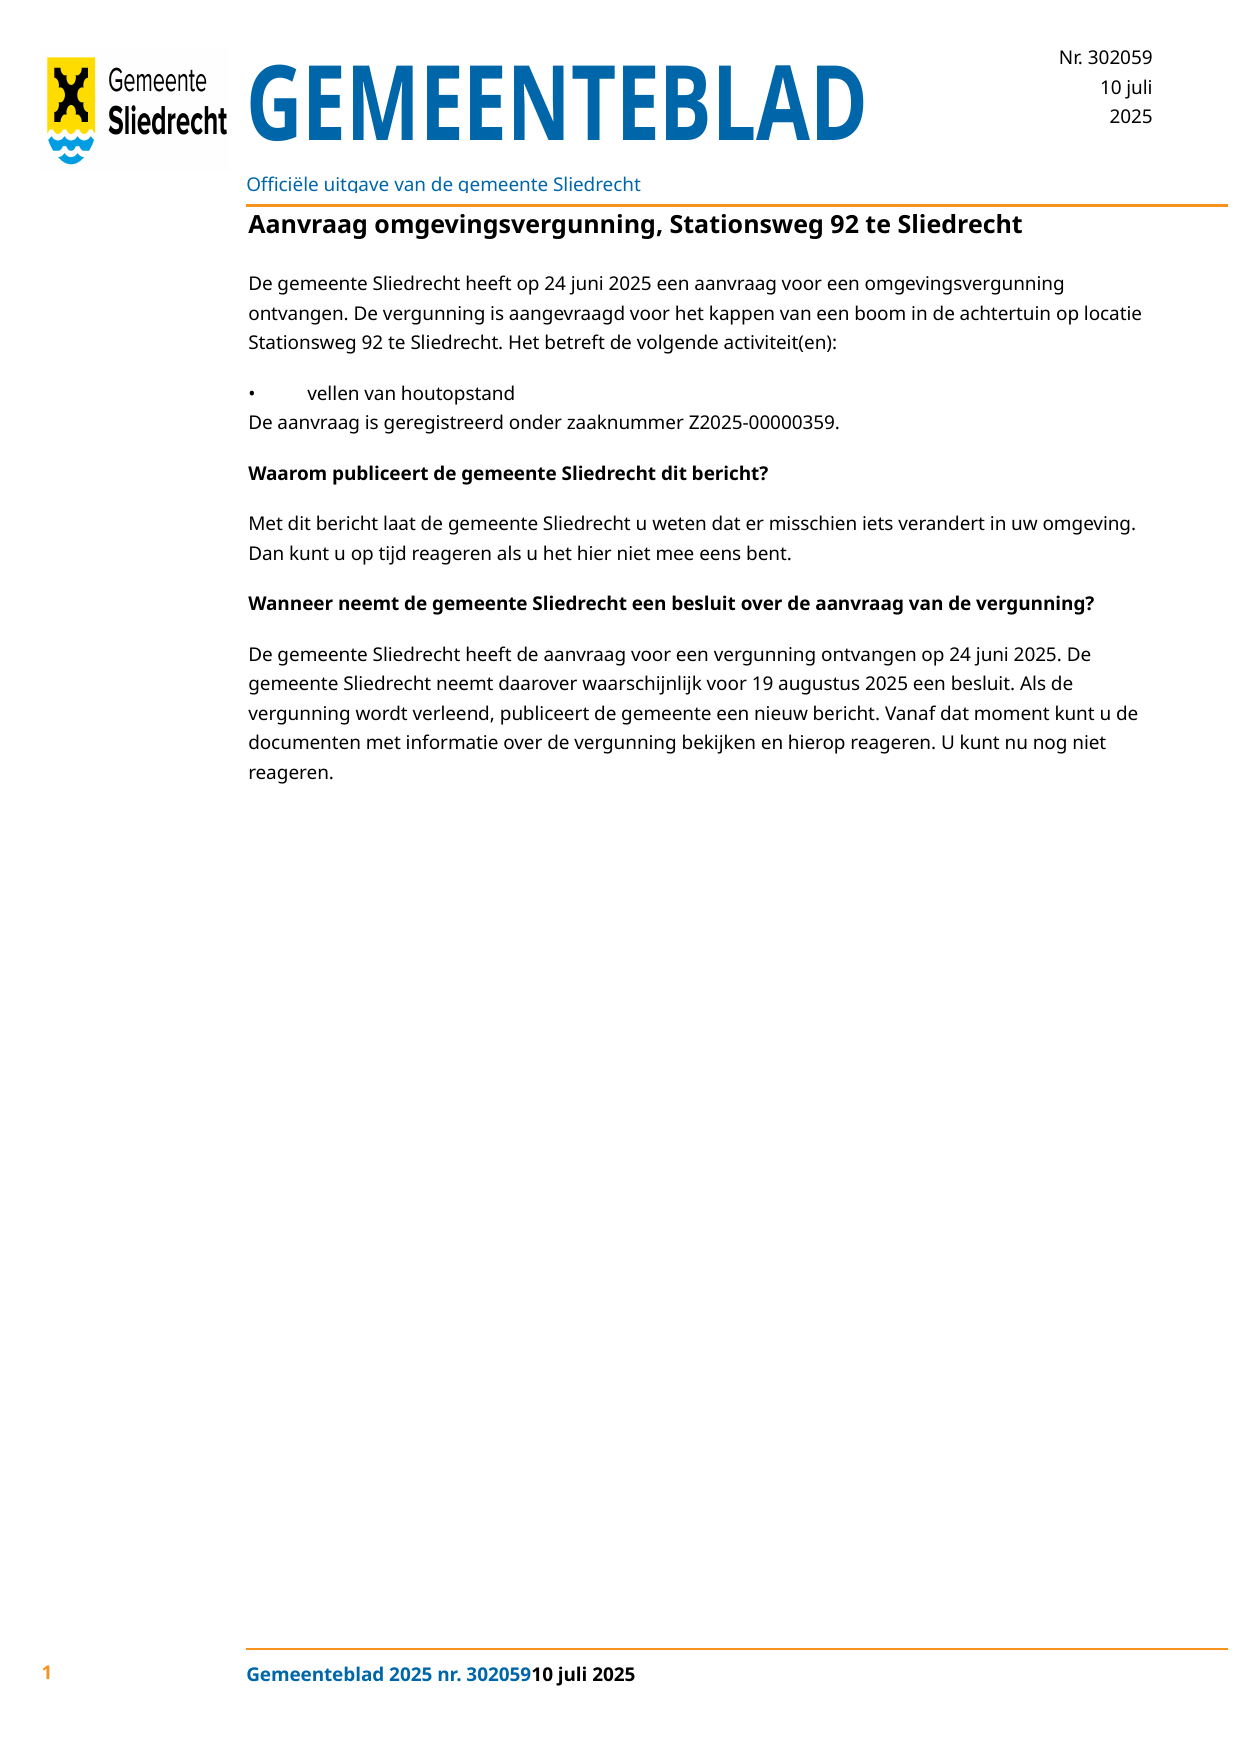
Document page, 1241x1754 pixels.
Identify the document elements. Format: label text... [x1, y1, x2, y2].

text Wanneer neemt de gemeente Sliedrecht een besluit over de aanvraag van de vergunning? [248, 590, 1152, 616]
text De aanvraag is geregistreerd onder zaaknummer Z2025-00000359. [248, 409, 1152, 435]
text Aanvraag omgevingsvergunning, Stationsweg 92 te Sliedrecht [248, 207, 1152, 241]
text Waarom publiceert de gemeente Sliedrecht dit bericht? [248, 460, 1152, 486]
text De gemeente Sliedrecht heeft op 24 juni 2025 een aanvraag voor een omgevingsvergunning ontvangen. De vergunning is aangevraagd voor het kappen van een boom in de achtertuin op locatie Stationsweg 92 te Sliedrecht. Het betreft de volgende activiteit(en): [248, 270, 1152, 355]
picture [41, 47, 231, 172]
text Met dit bericht laat de gemeente Sliedrecht u weten dat er misschien iets verandert in uw omgeving. Dan kunt u op tijd reageren als u het hier niet mee eens bent. [248, 510, 1152, 566]
list vellen van houtopstand [248, 380, 1152, 406]
text De gemeente Sliedrecht heeft de aanvraag voor een vergunning ontvangen op 24 juni 2025. De gemeente Sliedrecht neemt daarover waarschijnlijk voor 19 augustus 2025 een besluit. Als de vergunning wordt verleend, publiceert de gemeente een nieuw bericht. Vanaf dat moment kunt u de documenten met informatie over de vergunning bekijken en hierop reageren. U kunt nu nog niet reageren. [248, 641, 1152, 785]
